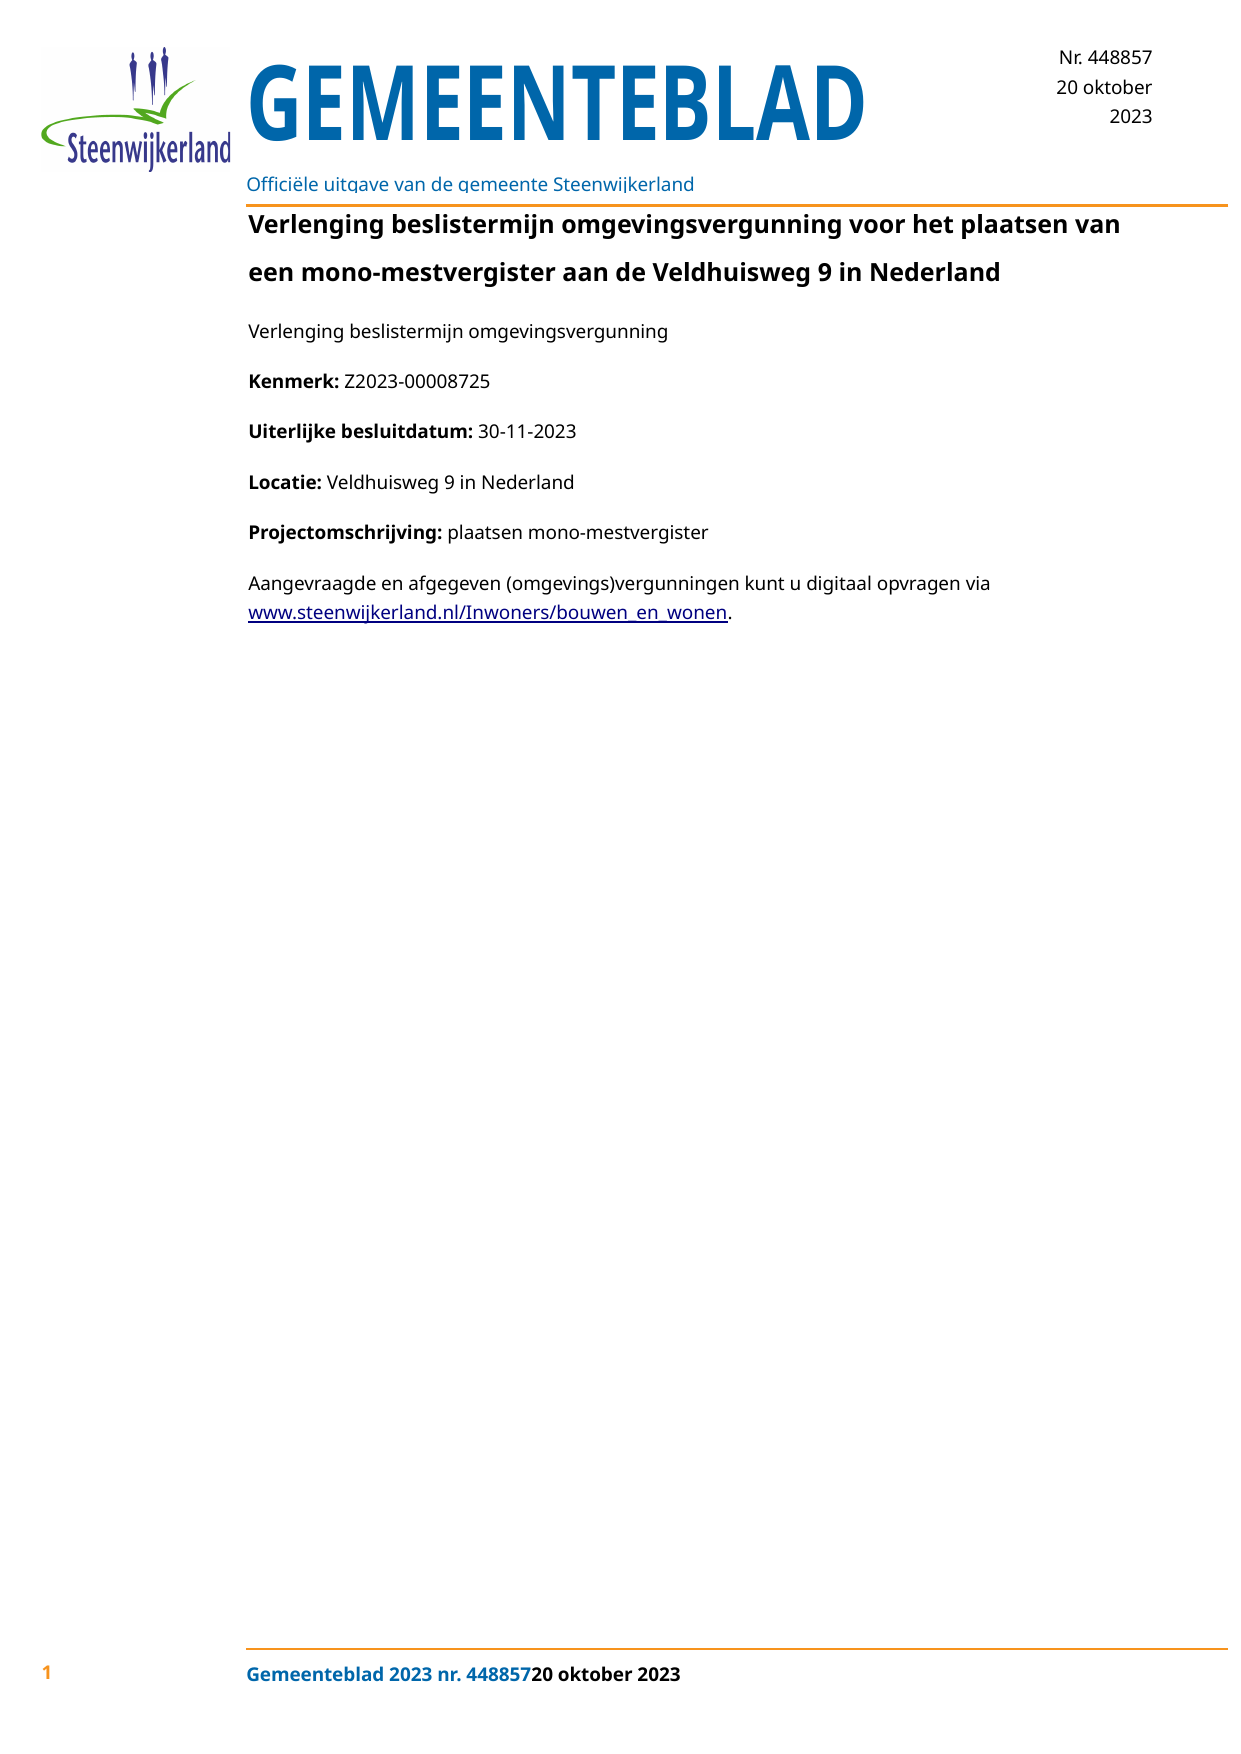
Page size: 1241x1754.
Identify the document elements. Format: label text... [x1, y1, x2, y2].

picture [41, 47, 231, 172]
text Kenmerk: Z2023-00008725 [248, 368, 1152, 394]
text Projectomschrijving: plaatsen mono-mestvergister [248, 519, 1152, 545]
text Verlenging beslistermijn omgevingsvergunning voor het plaatsen van een mono-mestvergister aan de Veldhuisweg 9 in Nederland [248, 207, 1152, 288]
text Uiterlijke besluitdatum: 30-11-2023 [248, 419, 1152, 444]
text Verlenging beslistermijn omgevingsvergunning [248, 318, 1152, 344]
text Aangevraagde en afgegeven (omgevings)vergunningen kunt u digitaal opvragen via www.steenwijkerland.nl/Inwoners/bouwen_en_wonen. [248, 570, 1152, 625]
text Locatie: Veldhuisweg 9 in Nederland [248, 469, 1152, 495]
